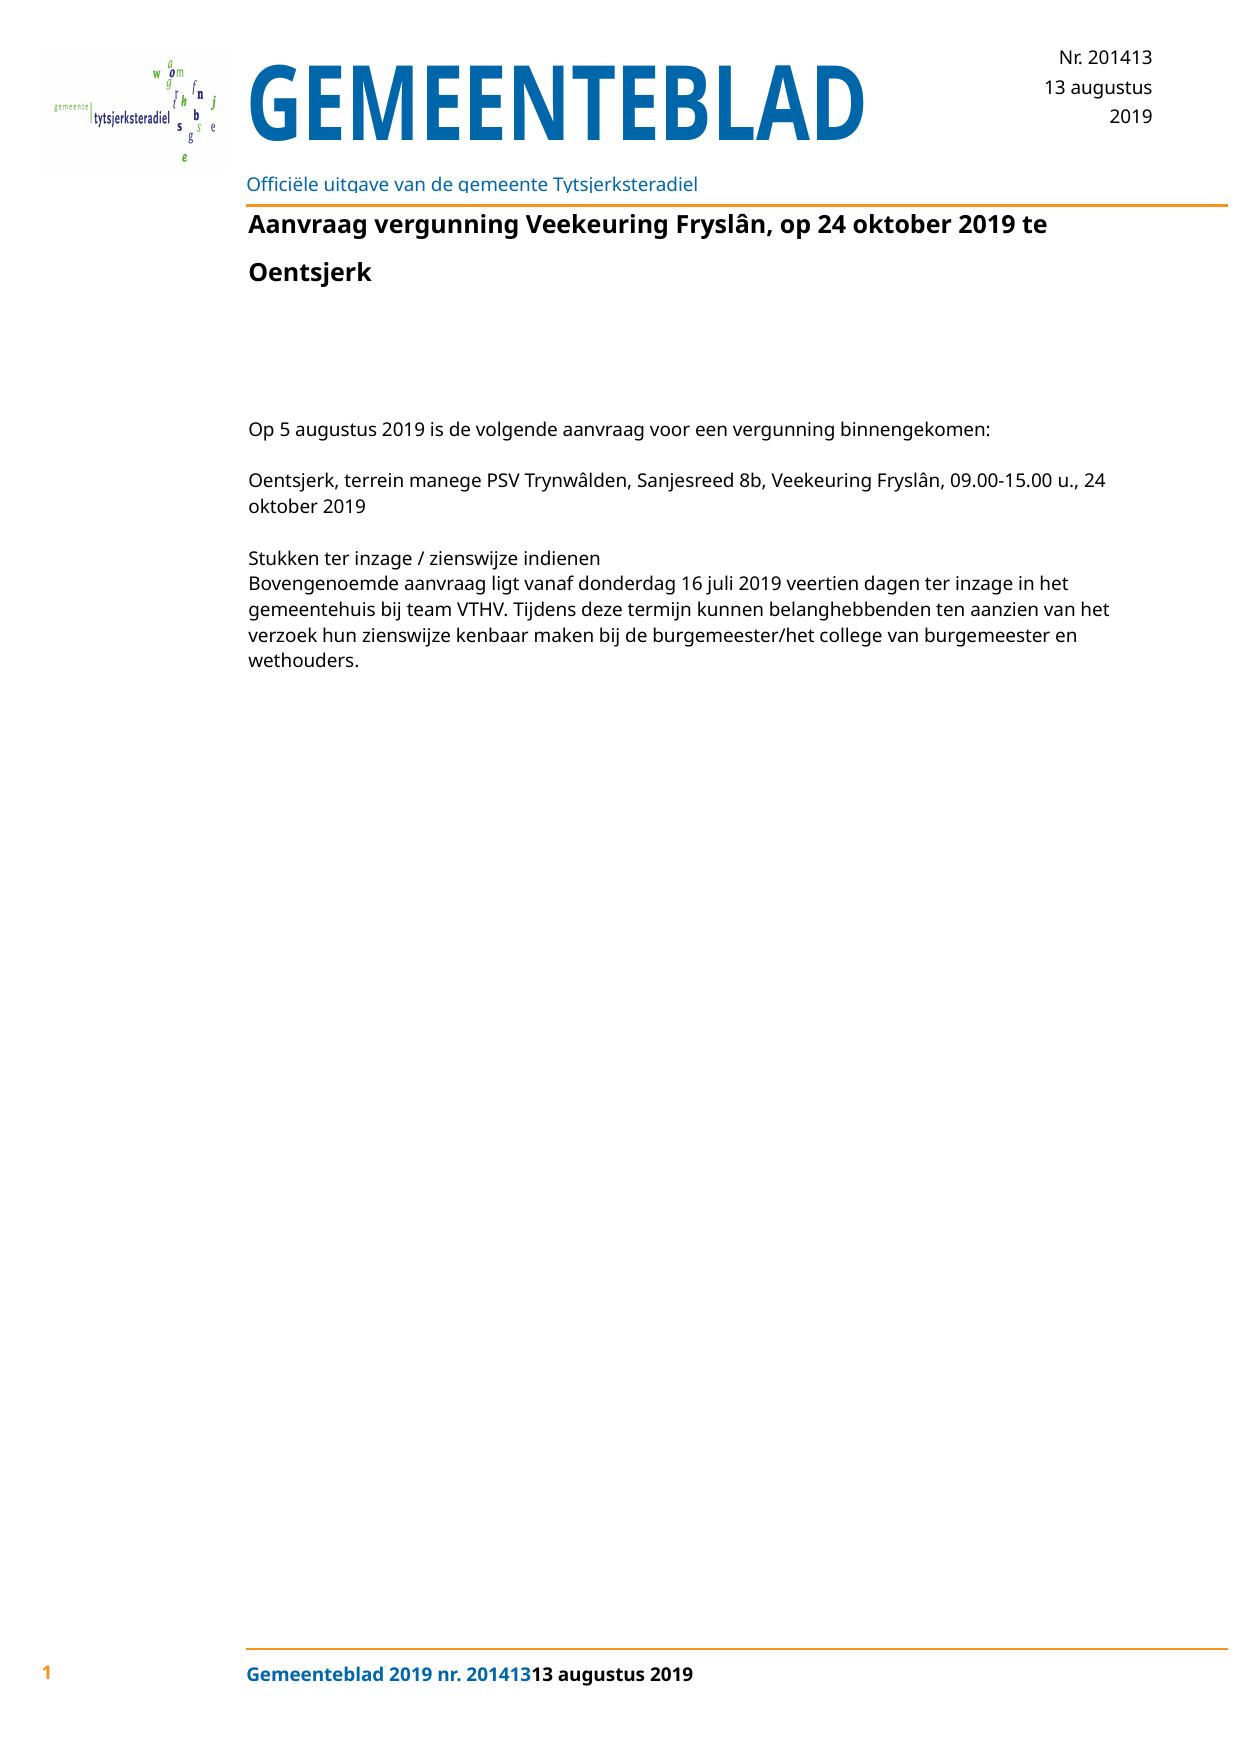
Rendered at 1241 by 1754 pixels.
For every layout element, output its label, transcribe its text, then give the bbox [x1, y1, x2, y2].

text Oentsjerk, terrein manege PSV Trynwâlden, Sanjesreed 8b, Veekeuring Fryslân, 09.00-15.00 u., 24 oktober 2019 [248, 468, 1152, 519]
picture [41, 47, 231, 172]
text Bovengenoemde aanvraag ligt vanaf donderdag 16 juli 2019 veertien dagen ter inzage in het gemeentehuis bij team VTHV. Tijdens deze termijn kunnen belanghebbenden ten aanzien van het verzoek hun zienswijze kenbaar maken bij de burgemeester/het college van burgemeester en wethouders. [248, 571, 1152, 673]
text Op 5 augustus 2019 is de volgende aanvraag voor een vergunning binnengekomen: [248, 416, 1152, 442]
text Stukken ter inzage / zienswijze indienen [248, 545, 1152, 571]
text Aanvraag vergunning Veekeuring Fryslân, op 24 oktober 2019 te Oentsjerk [248, 207, 1152, 288]
